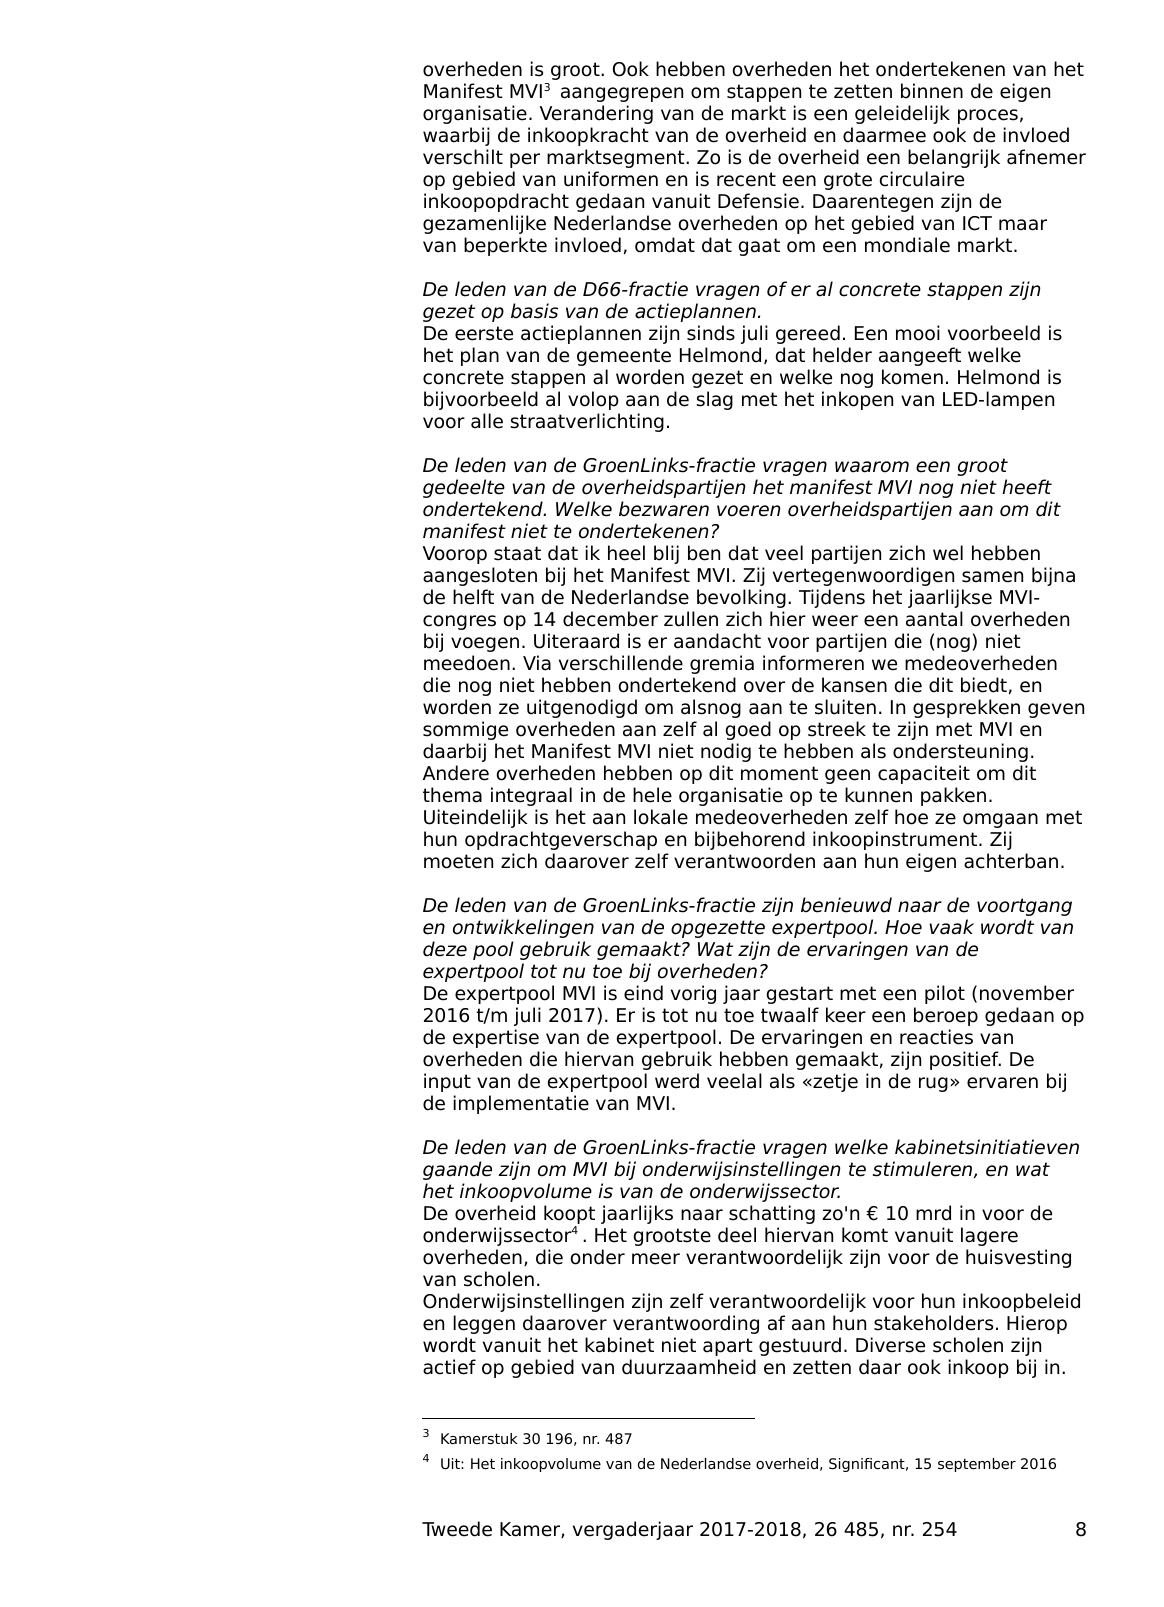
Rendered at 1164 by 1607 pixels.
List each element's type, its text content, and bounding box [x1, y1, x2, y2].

text De leden van de GroenLinks-fractie vragen waarom een groot gedeelte van de overheidspartijen het manifest MVI nog niet heeft ondertekend. Welke bezwaren voeren overheidspartijen aan om dit manifest niet te ondertekenen? [422, 455, 1087, 543]
text De expertpool MVI is eind vorig jaar gestart met een pilot (november 2016 t/m juli 2017). Er is tot nu toe twaalf keer een beroep gedaan op de expertise van de expertpool. De ervaringen en reacties van overheden die hiervan gebruik hebben gemaakt, zijn positief. De input van de expertpool werd veelal als «zetje in de rug» ervaren bij de implementatie van MVI. [422, 983, 1087, 1115]
text De leden van de GroenLinks-fractie zijn benieuwd naar de voortgang en ontwikkelingen van de opgezette expertpool. Hoe vaak wordt van deze pool gebruik gemaakt? Wat zijn de ervaringen van de expertpool tot nu toe bij overheden? [422, 895, 1087, 983]
text Kamerstuk 30 196, nr. 487 [422, 1427, 1087, 1449]
text Uit: Het inkoopvolume van de Nederlandse overheid, Significant, 15 september 2016 [422, 1452, 1087, 1474]
text De eerste actieplannen zijn sinds juli gereed. Een mooi voorbeeld is het plan van de gemeente Helmond, dat helder aangeeft welke concrete stappen al worden gezet en welke nog komen. Helmond is bijvoorbeeld al volop aan de slag met het inkopen van LED-lampen voor alle straatverlichting. [422, 323, 1087, 433]
text Onderwijsinstellingen zijn zelf verantwoordelijk voor hun inkoopbeleid en leggen daarover verantwoording af aan hun stakeholders. Hierop wordt vanuit het kabinet niet apart gestuurd. Diverse scholen zijn actief op gebied van duurzaamheid en zetten daar ook inkoop bij in. [422, 1291, 1087, 1379]
text overheden is groot. Ook hebben overheden het ondertekenen van het Manifest MVI aangegrepen om stappen te zetten binnen de eigen organisatie. Verandering van de markt is een geleidelijk proces, waarbij de inkoopkracht van de overheid en daarmee ook de invloed verschilt per marktsegment. Zo is de overheid een belangrijk afnemer op gebied van uniformen en is recent een grote circulaire inkoopopdracht gedaan vanuit Defensie. Daarentegen zijn de gezamenlijke Nederlandse overheden op het gebied van ICT maar van beperkte invloed, omdat dat gaat om een mondiale markt. [422, 59, 1087, 257]
text Voorop staat dat ik heel blij ben dat veel partijen zich wel hebben aangesloten bij het Manifest MVI. Zij vertegenwoordigen samen bijna de helft van de Nederlandse bevolking. Tijdens het jaarlijkse MVI-congres op 14 december zullen zich hier weer een aantal overheden bij voegen. Uiteraard is er aandacht voor partijen die (nog) niet meedoen. Via verschillende gremia informeren we medeoverheden die nog niet hebben ondertekend over de kansen die dit biedt, en worden ze uitgenodigd om alsnog aan te sluiten. In gesprekken geven sommige overheden aan zelf al goed op streek te zijn met MVI en daarbij het Manifest MVI niet nodig te hebben als ondersteuning. Andere overheden hebben op dit moment geen capaciteit om dit thema integraal in de hele organisatie op te kunnen pakken. Uiteindelijk is het aan lokale medeoverheden zelf hoe ze omgaan met hun opdrachtgeverschap en bijbehorend inkoopinstrument. Zij moeten zich daarover zelf verantwoorden aan hun eigen achterban. [422, 543, 1087, 873]
text De leden van de GroenLinks-fractie vragen welke kabinetsinitiatieven gaande zijn om MVI bij onderwijsinstellingen te stimuleren, en wat het inkoopvolume is van de onderwijssector. [422, 1137, 1087, 1203]
text De overheid koopt jaarlijks naar schatting zo'n € 10 mrd in voor de onderwijssector. Het grootste deel hiervan komt vanuit lagere overheden, die onder meer verantwoordelijk zijn voor de huisvesting van scholen. [422, 1203, 1087, 1291]
text De leden van de D66-fractie vragen of er al concrete stappen zijn gezet op basis van de actieplannen. [422, 279, 1087, 323]
